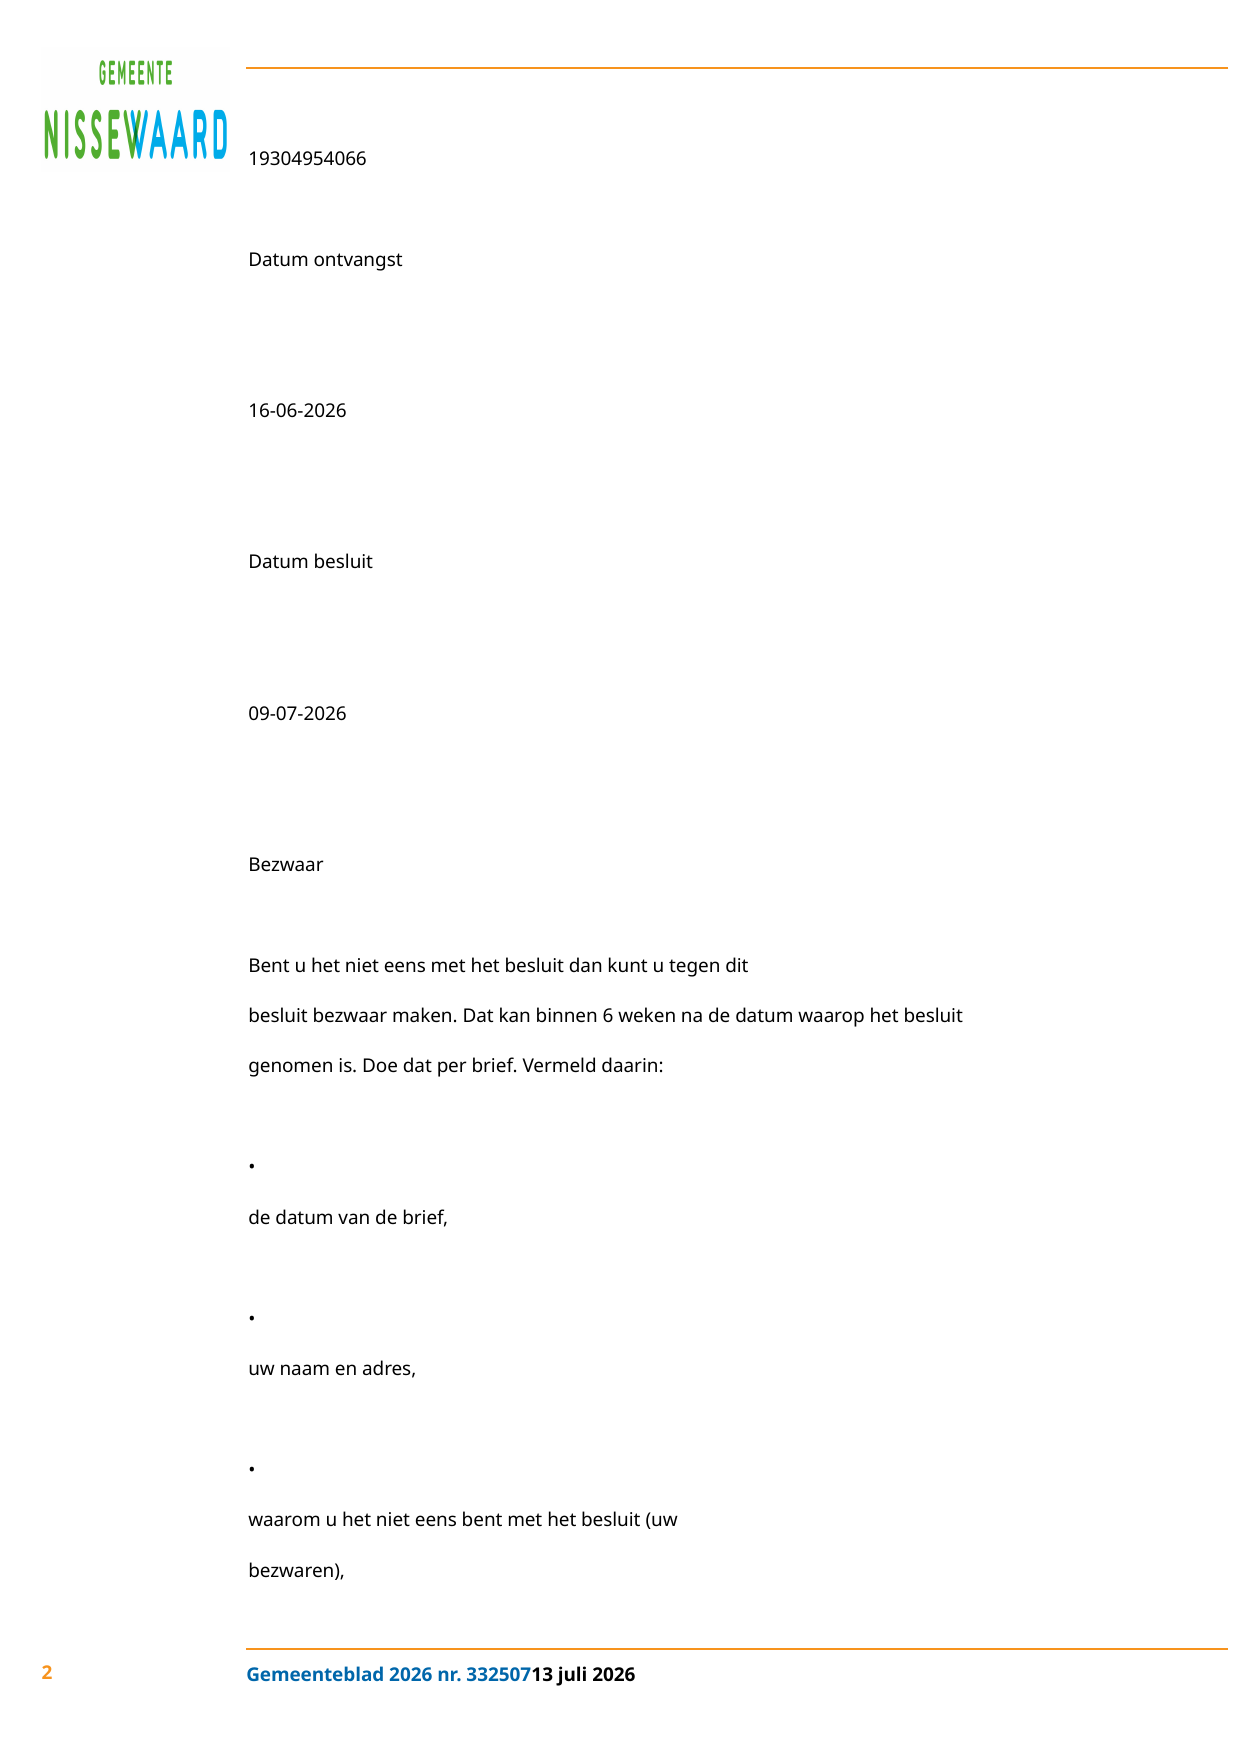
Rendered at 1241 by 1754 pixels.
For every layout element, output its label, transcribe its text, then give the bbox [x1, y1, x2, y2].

text • [248, 1305, 1152, 1331]
picture [41, 47, 231, 172]
text Datum besluit [248, 548, 1152, 574]
text waarom u het niet eens bent met het besluit (uw [248, 1506, 1152, 1532]
text • [248, 1153, 1152, 1179]
text • [248, 1456, 1152, 1482]
text genomen is. Doe dat per brief. Vermeld daarin: [248, 1053, 1152, 1078]
text 09-07-2026 [248, 700, 1152, 726]
text besluit bezwaar maken. Dat kan binnen 6 weken na de datum waarop het besluit [248, 1002, 1152, 1028]
text de datum van de brief, [248, 1204, 1152, 1230]
text Datum ontvangst [248, 246, 1152, 272]
text bezwaren), [248, 1557, 1152, 1583]
text 19304954066 [248, 145, 1152, 171]
text uw naam en adres, [248, 1355, 1152, 1381]
text Bezwaar [248, 851, 1152, 877]
text 16-06-2026 [248, 397, 1152, 423]
text Bent u het niet eens met het besluit dan kunt u tegen dit [248, 952, 1152, 978]
